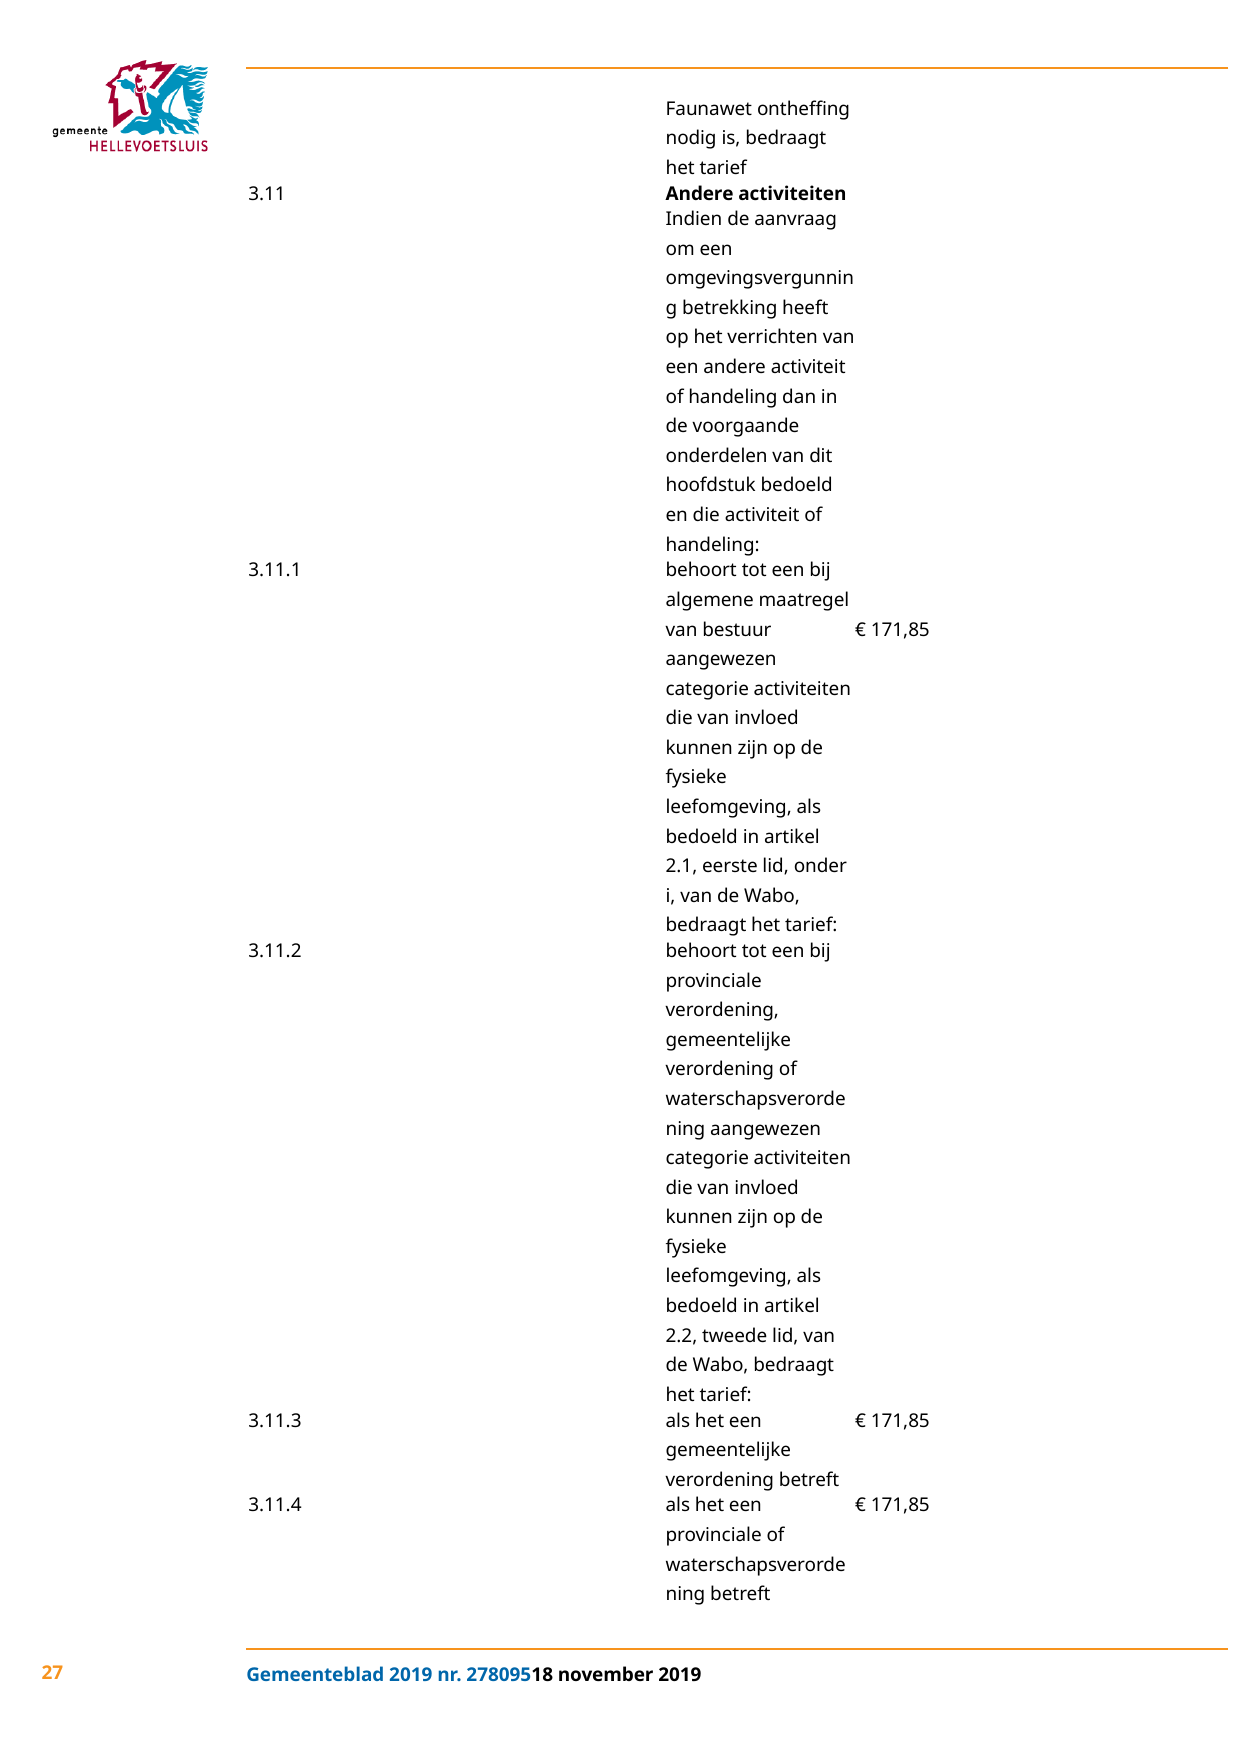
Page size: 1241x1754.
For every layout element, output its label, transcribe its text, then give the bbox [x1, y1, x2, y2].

table_cell € 171,85 [855, 1407, 948, 1492]
table_cell 3.11.3 [248, 1407, 665, 1492]
table_cell 3.11.2 [248, 937, 665, 1407]
table_cell € 171,85 [855, 1492, 948, 1606]
table_cell Faunawet ontheffing nodig is, bedraagt het tarief [665, 95, 855, 180]
table_cell [248, 205, 665, 557]
table_cell € 171,85 [855, 557, 948, 937]
table_cell [248, 95, 665, 180]
table_cell [855, 180, 948, 205]
table_cell Andere activiteiten [665, 180, 855, 205]
table_cell 3.11 [248, 180, 665, 205]
table_cell [855, 95, 948, 180]
table_cell Indien de aanvraag om een omgevingsvergunning betrekking heeft op het verrichten van een andere activiteit of handeling dan in de voorgaande onderdelen van dit hoofdstuk bedoeld en die activiteit of handeling: [665, 205, 855, 557]
table_cell 3.11.4 [248, 1492, 665, 1606]
table_cell als het een provinciale of waterschapsverordening betreft [665, 1492, 855, 1606]
table_cell behoort tot een bij algemene maatregel van bestuur aangewezen categorie activiteiten die van invloed kunnen zijn op de fysieke leefomgeving, als bedoeld in artikel 2.1, eerste lid, onder i, van de Wabo, bedraagt het tarief: [665, 557, 855, 937]
table_cell behoort tot een bij provinciale verordening, gemeentelijke verordening of waterschapsverordening aangewezen categorie activiteiten die van invloed kunnen zijn op de fysieke leefomgeving, als bedoeld in artikel 2.2, tweede lid, van de Wabo, bedraagt het tarief: [665, 937, 855, 1407]
table_cell 3.11.1 [248, 557, 665, 937]
picture [41, 47, 231, 172]
table_cell [855, 937, 948, 1407]
table_cell [855, 205, 948, 557]
table_cell als het een gemeentelijke verordening betreft [665, 1407, 855, 1492]
